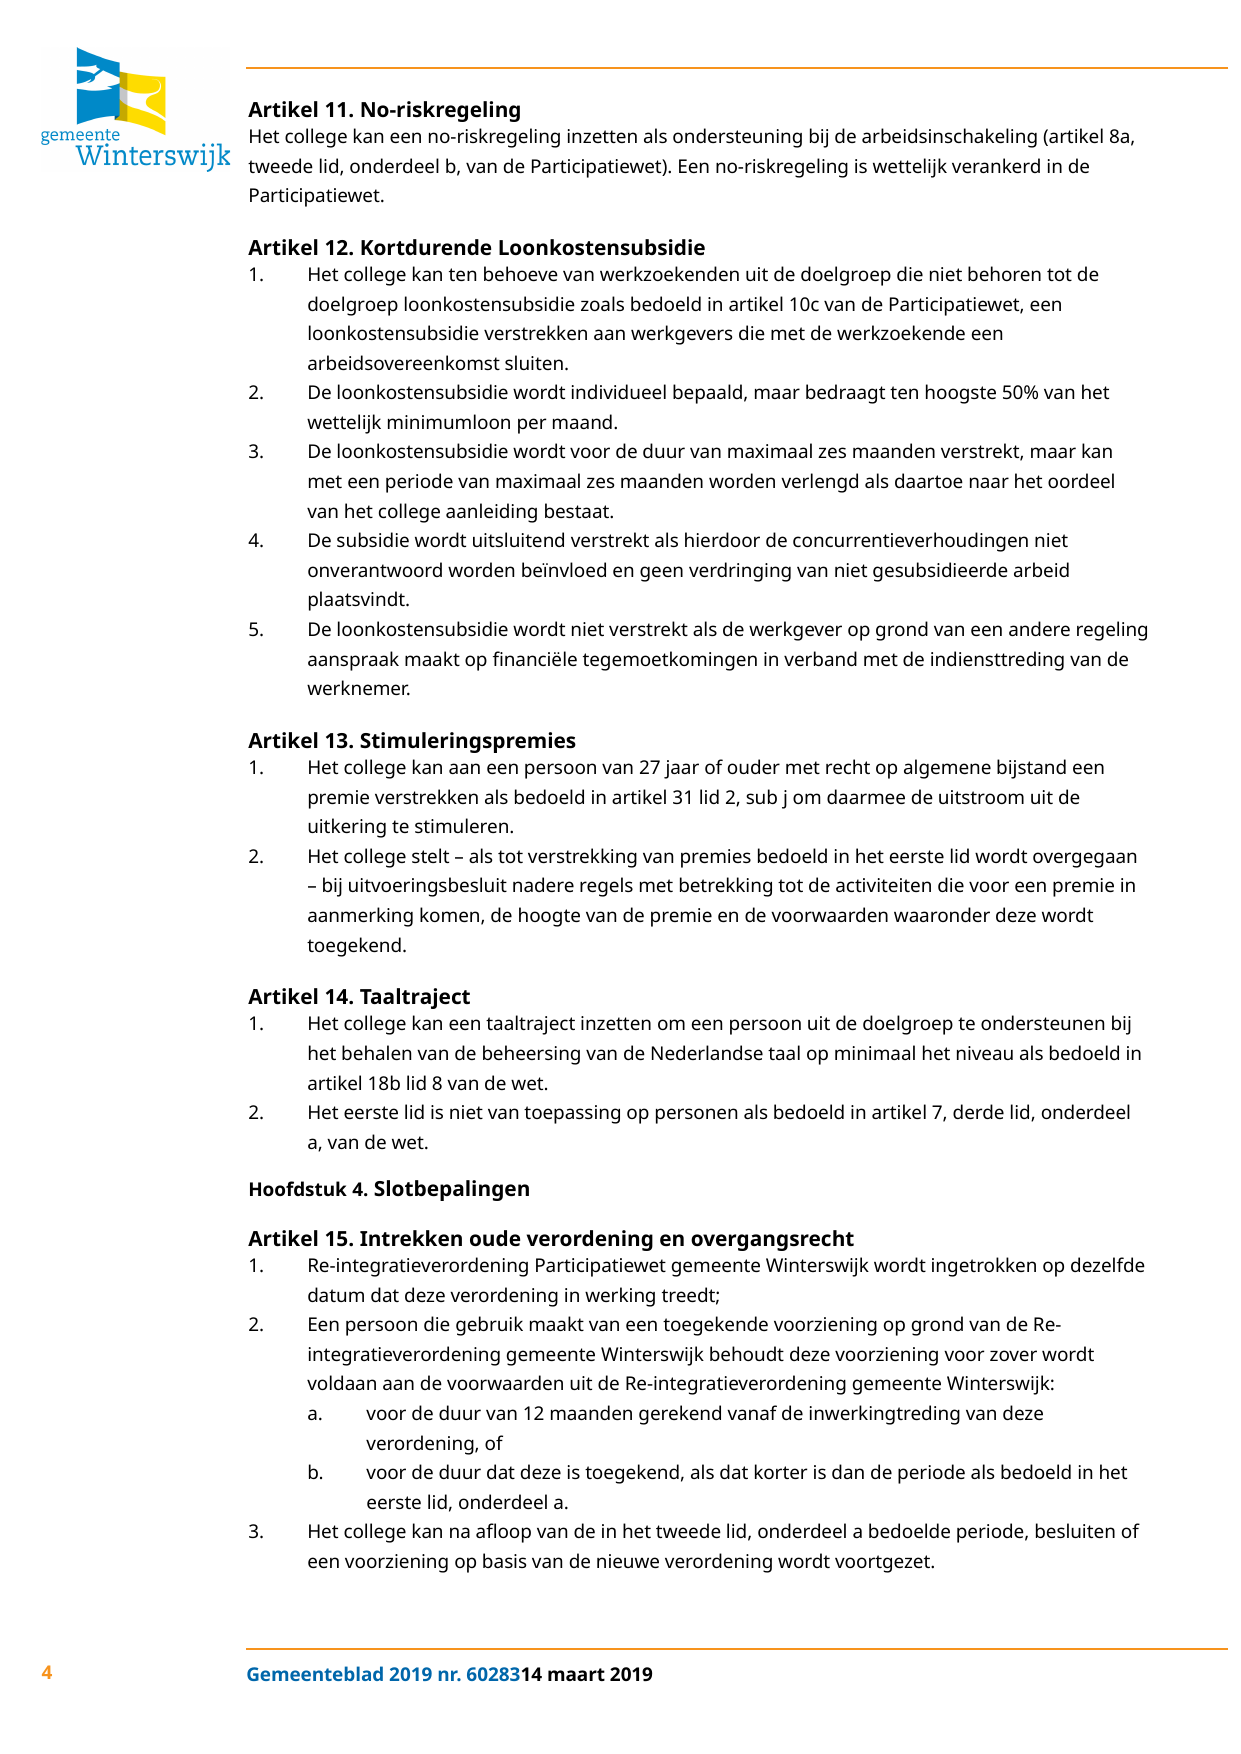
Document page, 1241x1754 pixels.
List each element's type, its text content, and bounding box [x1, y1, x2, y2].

list De loonkostensubsidie wordt niet verstrekt als de werkgever op grond van een andere regeling aanspraak maakt op financiële tegemoetkomingen in verband met de indiensttreding van de werknemer. [248, 616, 1152, 701]
text Artikel 14. Taaltraject [248, 982, 1152, 1011]
list Het eerste lid is niet van toepassing op personen als bedoeld in artikel 7, derde lid, onderdeel a, van de wet. [248, 1099, 1152, 1155]
text Het college kan een no-riskregeling inzetten als ondersteuning bij de arbeidsinschakeling (artikel 8a, tweede lid, onderdeel b, van de Participatiewet). Een no-riskregeling is wettelijk verankerd in de Participatiewet. [248, 123, 1152, 208]
list Een persoon die gebruik maakt van een toegekende voorziening op grond van de Re-integratieverordening gemeente Winterswijk behoudt deze voorziening voor zover wordt voldaan aan de voorwaarden uit de Re-integratieverordening gemeente Winterswijk: [248, 1311, 1152, 1396]
picture [41, 47, 231, 172]
text Artikel 12. Kortdurende Loonkostensubsidie [248, 233, 1152, 261]
list Re-integratieverordening Participatiewet gemeente Winterswijk wordt ingetrokken op dezelfde datum dat deze verordening in werking treedt; [248, 1252, 1152, 1308]
text Hoofdstuk 4. Slotbepalingen [248, 1174, 1152, 1203]
list Het college kan aan een persoon van 27 jaar of ouder met recht op algemene bijstand een premie verstrekken als bedoeld in artikel 31 lid 2, sub j om daarmee de uitstroom uit de uitkering te stimuleren. [248, 754, 1152, 839]
text Artikel 11. No-riskregeling [248, 95, 1152, 123]
list Het college stelt – als tot verstrekking van premies bedoeld in het eerste lid wordt overgegaan – bij uitvoeringsbesluit nadere regels met betrekking tot de activiteiten die voor een premie in aanmerking komen, de hoogte van de premie en de voorwaarden waaronder deze wordt toegekend. [248, 843, 1152, 957]
list De loonkostensubsidie wordt voor de duur van maximaal zes maanden verstrekt, maar kan met een periode van maximaal zes maanden worden verlengd als daartoe naar het oordeel van het college aanleiding bestaat. [248, 439, 1152, 524]
list Het college kan een taaltraject inzetten om een persoon uit de doelgroep te ondersteunen bij het behalen van de beheersing van de Nederlandse taal op minimaal het niveau als bedoeld in artikel 18b lid 8 van de wet. [248, 1011, 1152, 1096]
text Artikel 15. Intrekken oude verordening en overgangsrecht [248, 1224, 1152, 1252]
text Artikel 13. Stimuleringspremies [248, 726, 1152, 754]
list voor de duur van 12 maanden gerekend vanaf de inwerkingtreding van deze verordening, of [307, 1400, 1152, 1456]
list De subsidie wordt uitsluitend verstrekt als hierdoor de concurrentieverhoudingen niet onverantwoord worden beïnvloed en geen verdringing van niet gesubsidieerde arbeid plaatsvindt. [248, 527, 1152, 612]
list Het college kan na afloop van de in het tweede lid, onderdeel a bedoelde periode, besluiten of een voorziening op basis van de nieuwe verordening wordt voortgezet. [248, 1518, 1152, 1574]
list De loonkostensubsidie wordt individueel bepaald, maar bedraagt ten hoogste 50% van het wettelijk minimumloon per maand. [248, 379, 1152, 435]
list voor de duur dat deze is toegekend, als dat korter is dan de periode als bedoeld in het eerste lid, onderdeel a. [307, 1459, 1152, 1515]
list Het college kan ten behoeve van werkzoekenden uit de doelgroep die niet behoren tot de doelgroep loonkostensubsidie zoals bedoeld in artikel 10c van de Participatiewet, een loonkostensubsidie verstrekken aan werkgevers die met de werkzoekende een arbeidsovereenkomst sluiten. [248, 261, 1152, 376]
picture [225, 153, 231, 162]
